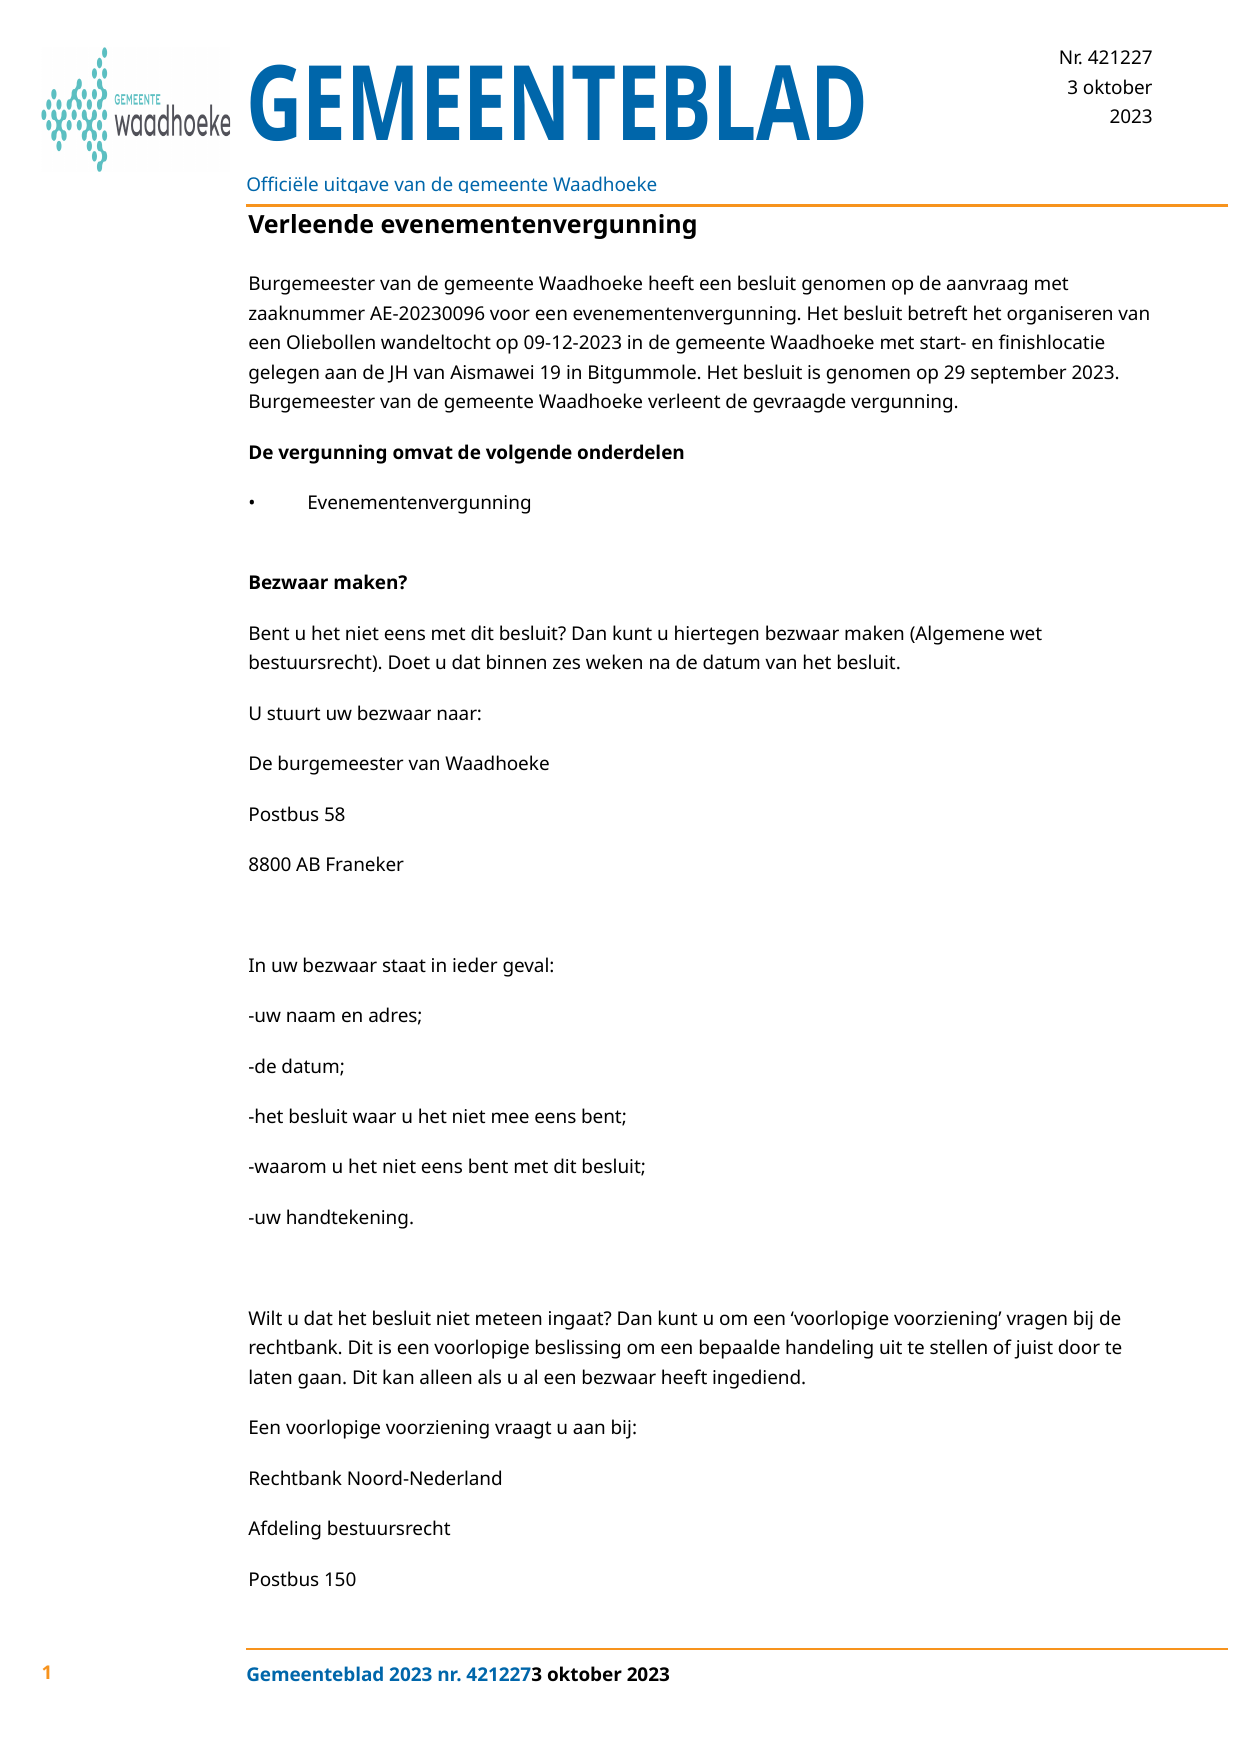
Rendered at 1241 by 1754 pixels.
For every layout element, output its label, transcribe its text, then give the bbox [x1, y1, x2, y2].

text Een voorlopige voorziening vraagt u aan bij: [248, 1414, 1152, 1440]
text -uw naam en adres; [248, 1002, 1152, 1028]
list Evenementenvergunning [248, 489, 1152, 515]
text Afdeling bestuursrecht [248, 1515, 1152, 1541]
picture [41, 47, 231, 172]
text In uw bezwaar staat in ieder geval: [248, 952, 1152, 978]
text Postbus 150 [248, 1566, 1152, 1591]
text De vergunning omvat de volgende onderdelen [248, 439, 1152, 465]
text 8800 AB Franeker [248, 851, 1152, 877]
text Verleende evenementenvergunning [248, 207, 1152, 241]
text Bezwaar maken? [248, 569, 1152, 595]
text Rechtbank Noord-Nederland [248, 1465, 1152, 1491]
text -het besluit waar u het niet mee eens bent; [248, 1103, 1152, 1129]
text -uw handtekening. [248, 1204, 1152, 1230]
text -waarom u het niet eens bent met dit besluit; [248, 1154, 1152, 1179]
text Postbus 58 [248, 801, 1152, 826]
text De burgemeester van Waadhoeke [248, 750, 1152, 776]
text Bent u het niet eens met dit besluit? Dan kunt u hiertegen bezwaar maken (Algemene wet bestuursrecht). Doet u dat binnen zes weken na de datum van het besluit. [248, 620, 1152, 675]
text -de datum; [248, 1053, 1152, 1078]
text Burgemeester van de gemeente Waadhoeke heeft een besluit genomen op de aanvraag met zaaknummer AE-20230096 voor een evenementenvergunning. Het besluit betreft het organiseren van een Oliebollen wandeltocht op 09-12-2023 in de gemeente Waadhoeke met start- en finishlocatie gelegen aan de JH van Aismawei 19 in Bitgummole. Het besluit is genomen op 29 september 2023. Burgemeester van de gemeente Waadhoeke verleent de gevraagde vergunning. [248, 270, 1152, 414]
text Wilt u dat het besluit niet meteen ingaat? Dan kunt u om een ‘voorlopige voorziening’ vragen bij de rechtbank. Dit is een voorlopige beslissing om een bepaalde handeling uit te stellen of juist door te laten gaan. Dit kan alleen als u al een bezwaar heeft ingediend. [248, 1305, 1152, 1390]
text U stuurt uw bezwaar naar: [248, 700, 1152, 726]
